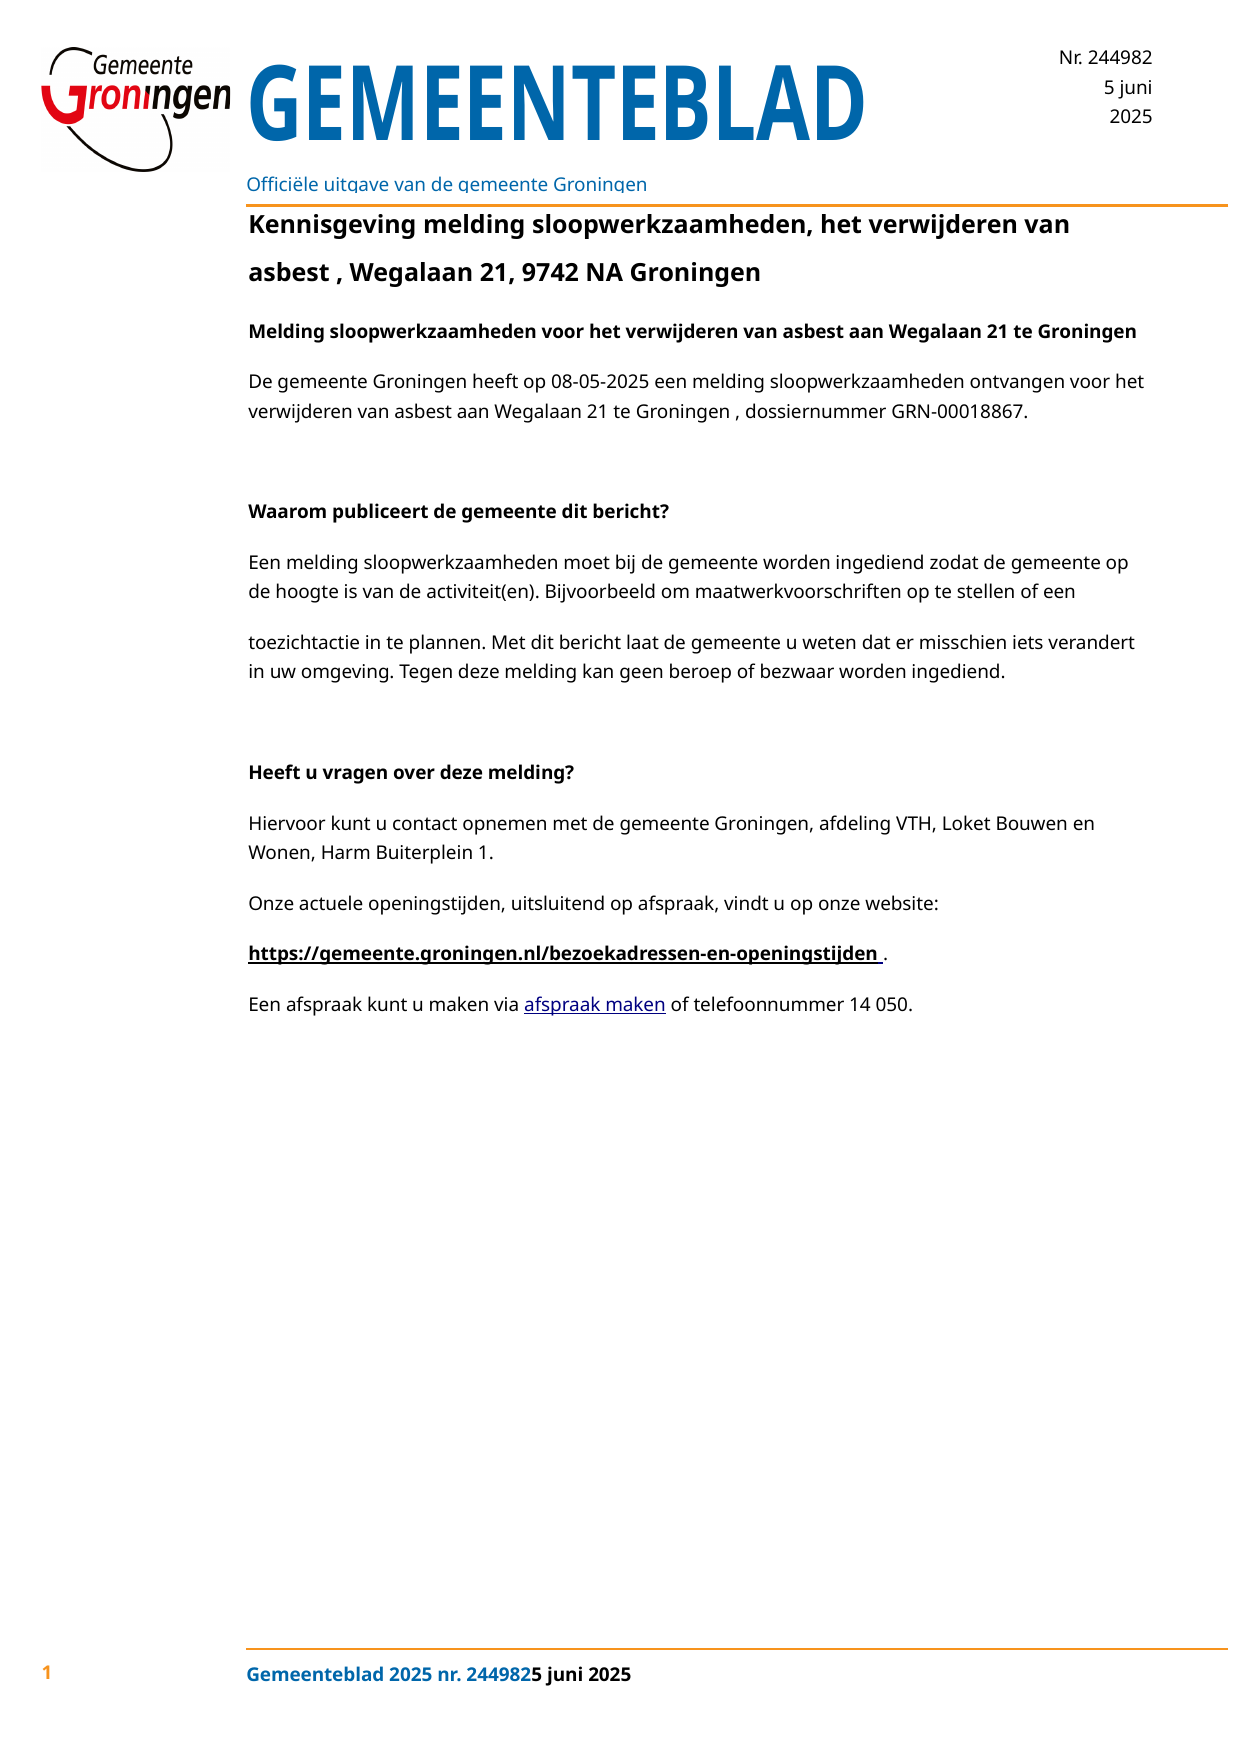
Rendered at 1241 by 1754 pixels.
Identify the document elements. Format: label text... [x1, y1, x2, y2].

text Heeft u vragen over deze melding? [248, 759, 1152, 785]
text Onze actuele openingstijden, uitsluitend op afspraak, vindt u op onze website: [248, 890, 1152, 916]
text Hiervoor kunt u contact opnemen met de gemeente Groningen, afdeling VTH, Loket Bouwen en Wonen, Harm Buiterplein 1. [248, 810, 1152, 865]
text Waarom publiceert de gemeente dit bericht? [248, 499, 1152, 524]
text Een melding sloopwerkzaamheden moet bij de gemeente worden ingediend zodat de gemeente op de hoogte is van de activiteit(en). Bijvoorbeeld om maatwerkvoorschriften op te stellen of een [248, 549, 1152, 604]
text Een afspraak kunt u maken via afspraak maken of telefoonnummer 14 050. [248, 991, 1152, 1017]
text Melding sloopwerkzaamheden voor het verwijderen van asbest aan Wegalaan 21 te Groningen [248, 318, 1152, 344]
text https://gemeente.groningen.nl/bezoekadressen-en-openingstijden . [248, 940, 1152, 966]
text De gemeente Groningen heeft op 08-05-2025 een melding sloopwerkzaamheden ontvangen voor het verwijderen van asbest aan Wegalaan 21 te Groningen , dossiernummer GRN-00018867. [248, 368, 1152, 424]
picture [41, 47, 231, 172]
text toezichtactie in te plannen. Met dit bericht laat de gemeente u weten dat er misschien iets verandert in uw omgeving. Tegen deze melding kan geen beroep of bezwaar worden ingediend. [248, 629, 1152, 684]
text Kennisgeving melding sloopwerkzaamheden, het verwijderen van asbest , Wegalaan 21, 9742 NA Groningen [248, 207, 1152, 288]
